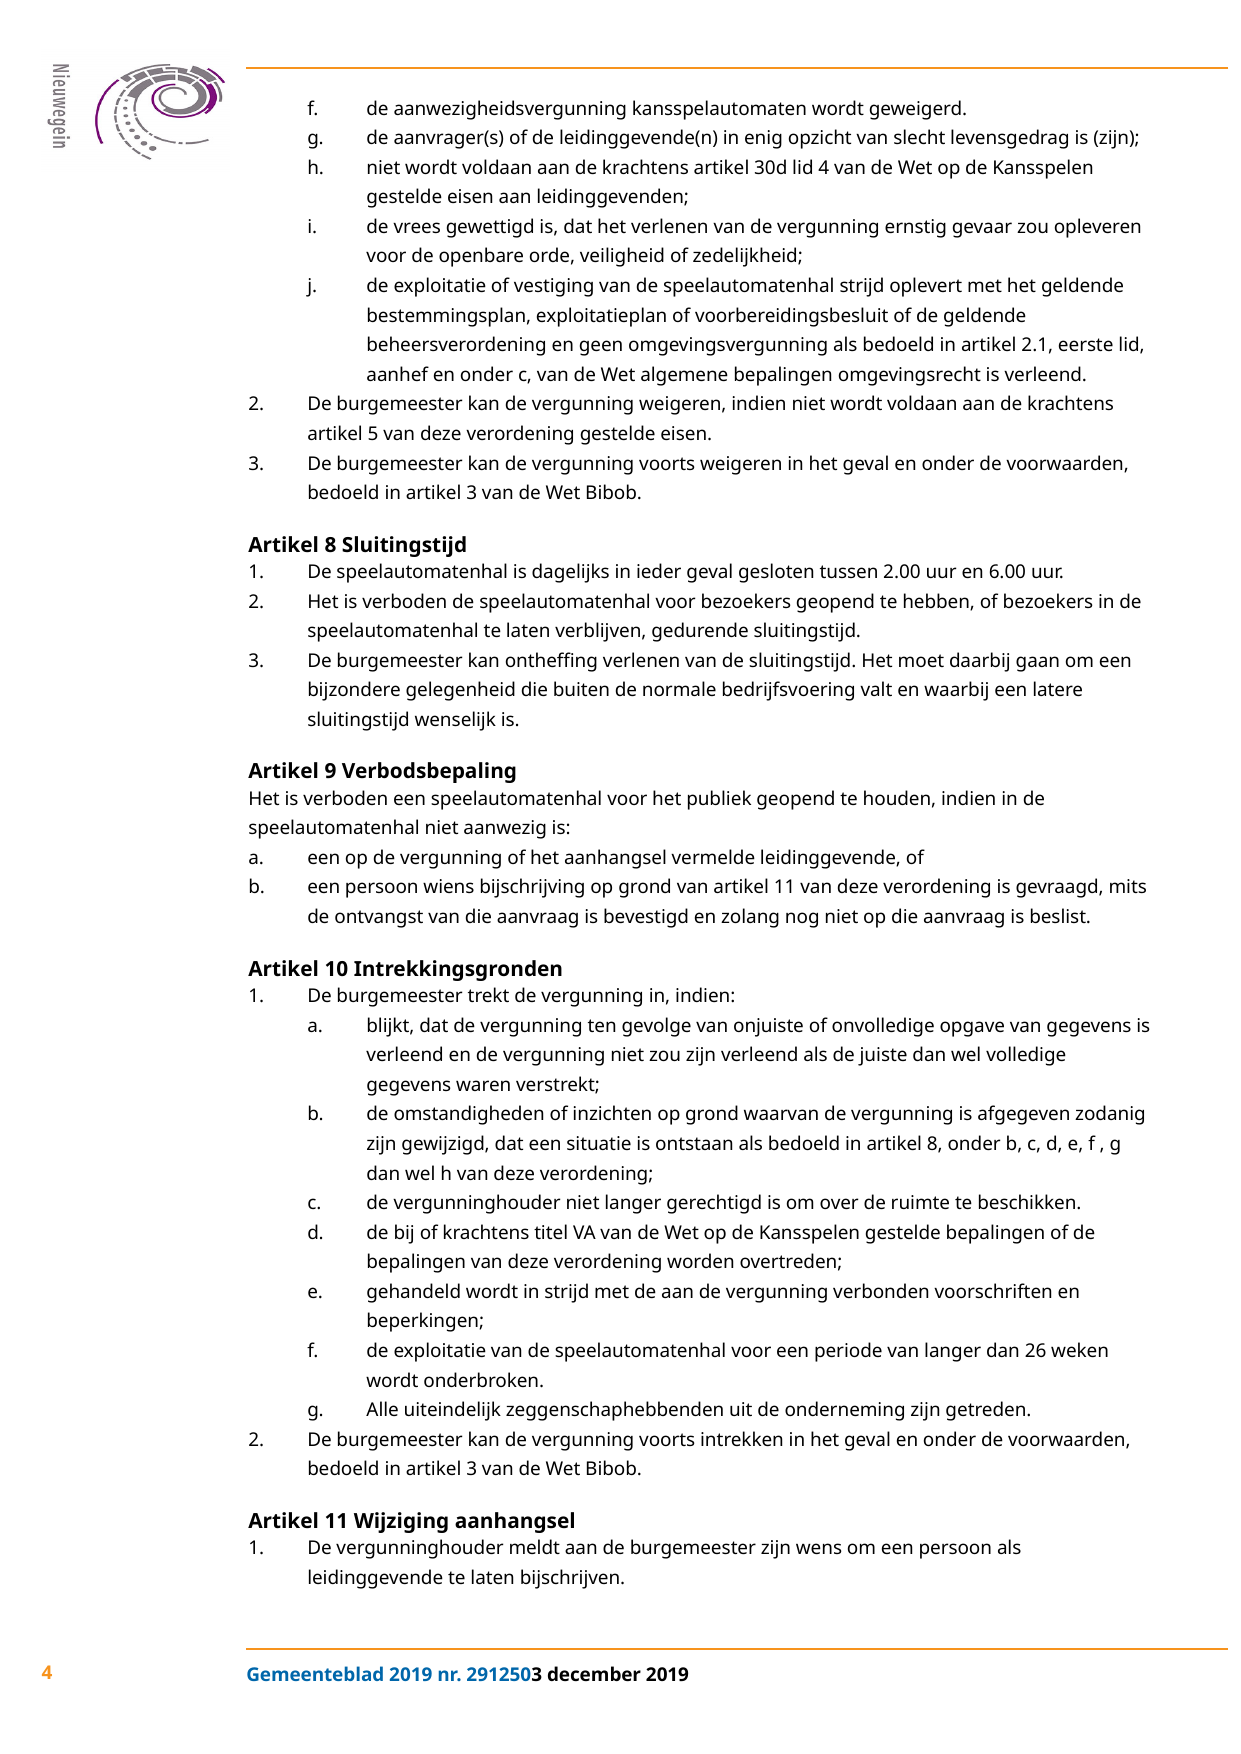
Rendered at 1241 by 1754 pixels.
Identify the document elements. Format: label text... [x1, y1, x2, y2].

list Het is verboden de speelautomatenhal voor bezoekers geopend te hebben, of bezoekers in de speelautomatenhal te laten verblijven, gedurende sluitingstijd. [248, 588, 1152, 643]
list de exploitatie van de speelautomatenhal voor een periode van langer dan 26 weken wordt onderbroken. [307, 1337, 1152, 1392]
text Het is verboden een speelautomatenhal voor het publiek geopend te houden, indien in de speelautomatenhal niet aanwezig is: [248, 785, 1152, 840]
list een op de vergunning of het aanhangsel vermelde leidinggevende, of [248, 844, 1152, 870]
list de vergunninghouder niet langer gerechtigd is om over de ruimte te beschikken. [307, 1189, 1152, 1215]
list De vergunninghouder meldt aan de burgemeester zijn wens om een persoon als leidinggevende te laten bijschrijven. [248, 1534, 1152, 1590]
text Artikel 11 Wijziging aanhangsel [248, 1506, 1152, 1534]
list de aanwezigheidsvergunning kansspelautomaten wordt geweigerd. [307, 95, 1152, 121]
list De burgemeester kan de vergunning voorts intrekken in het geval en onder de voorwaarden, bedoeld in artikel 3 van de Wet Bibob. [248, 1426, 1152, 1481]
list de omstandigheden of inzichten op grond waarvan de vergunning is afgegeven zodanig zijn gewijzigd, dat een situatie is ontstaan als bedoeld in artikel 8, onder b, c, d, e, f , g dan wel h van deze verordening; [307, 1101, 1152, 1185]
list gehandeld wordt in strijd met de aan de vergunning verbonden voorschriften en beperkingen; [307, 1278, 1152, 1333]
list De burgemeester kan de vergunning voorts weigeren in het geval en onder de voorwaarden, bedoeld in artikel 3 van de Wet Bibob. [248, 450, 1152, 505]
list De burgemeester kan ontheffing verlenen van de sluitingstijd. Het moet daarbij gaan om een bijzondere gelegenheid die buiten de normale bedrijfsvoering valt en waarbij een latere sluitingstijd wenselijk is. [248, 647, 1152, 732]
text Artikel 10 Intrekkingsgronden [248, 954, 1152, 982]
list De speelautomatenhal is dagelijks in ieder geval gesloten tussen 2.00 uur en 6.00 uur. [248, 558, 1152, 584]
list niet wordt voldaan aan de krachtens artikel 30d lid 4 van de Wet op de Kansspelen gestelde eisen aan leidinggevenden; [307, 154, 1152, 209]
list De burgemeester trekt de vergunning in, indien: [248, 982, 1152, 1008]
list De burgemeester kan de vergunning weigeren, indien niet wordt voldaan aan de krachtens artikel 5 van deze verordening gestelde eisen. [248, 391, 1152, 446]
list de vrees gewettigd is, dat het verlenen van de vergunning ernstig gevaar zou opleveren voor de openbare orde, veiligheid of zedelijkheid; [307, 213, 1152, 268]
list Alle uiteindelijk zeggenschaphebbenden uit de onderneming zijn getreden. [307, 1396, 1152, 1422]
list een persoon wiens bijschrijving op grond van artikel 11 van deze verordening is gevraagd, mits de ontvangst van die aanvraag is bevestigd en zolang nog niet op die aanvraag is beslist. [248, 874, 1152, 929]
text Artikel 8 Sluitingstijd [248, 530, 1152, 558]
list de aanvrager(s) of de leidinggevende(n) in enig opzicht van slecht levensgedrag is (zijn); [307, 124, 1152, 150]
list de exploitatie of vestiging van de speelautomatenhal strijd oplevert met het geldende bestemmingsplan, exploitatieplan of voorbereidingsbesluit of de geldende beheersverordening en geen omgevingsvergunning als bedoeld in artikel 2.1, eerste lid, aanhef en onder c, van de Wet algemene bepalingen omgevingsrecht is verleend. [307, 272, 1152, 387]
list blijkt, dat de vergunning ten gevolge van onjuiste of onvolledige opgave van gegevens is verleend en de vergunning niet zou zijn verleend als de juiste dan wel volledige gegevens waren verstrekt; [307, 1012, 1152, 1097]
list de bij of krachtens titel VA van de Wet op de Kansspelen gestelde bepalingen of de bepalingen van deze verordening worden overtreden; [307, 1219, 1152, 1274]
text Artikel 9 Verbodsbepaling [248, 757, 1152, 785]
picture [41, 47, 231, 172]
